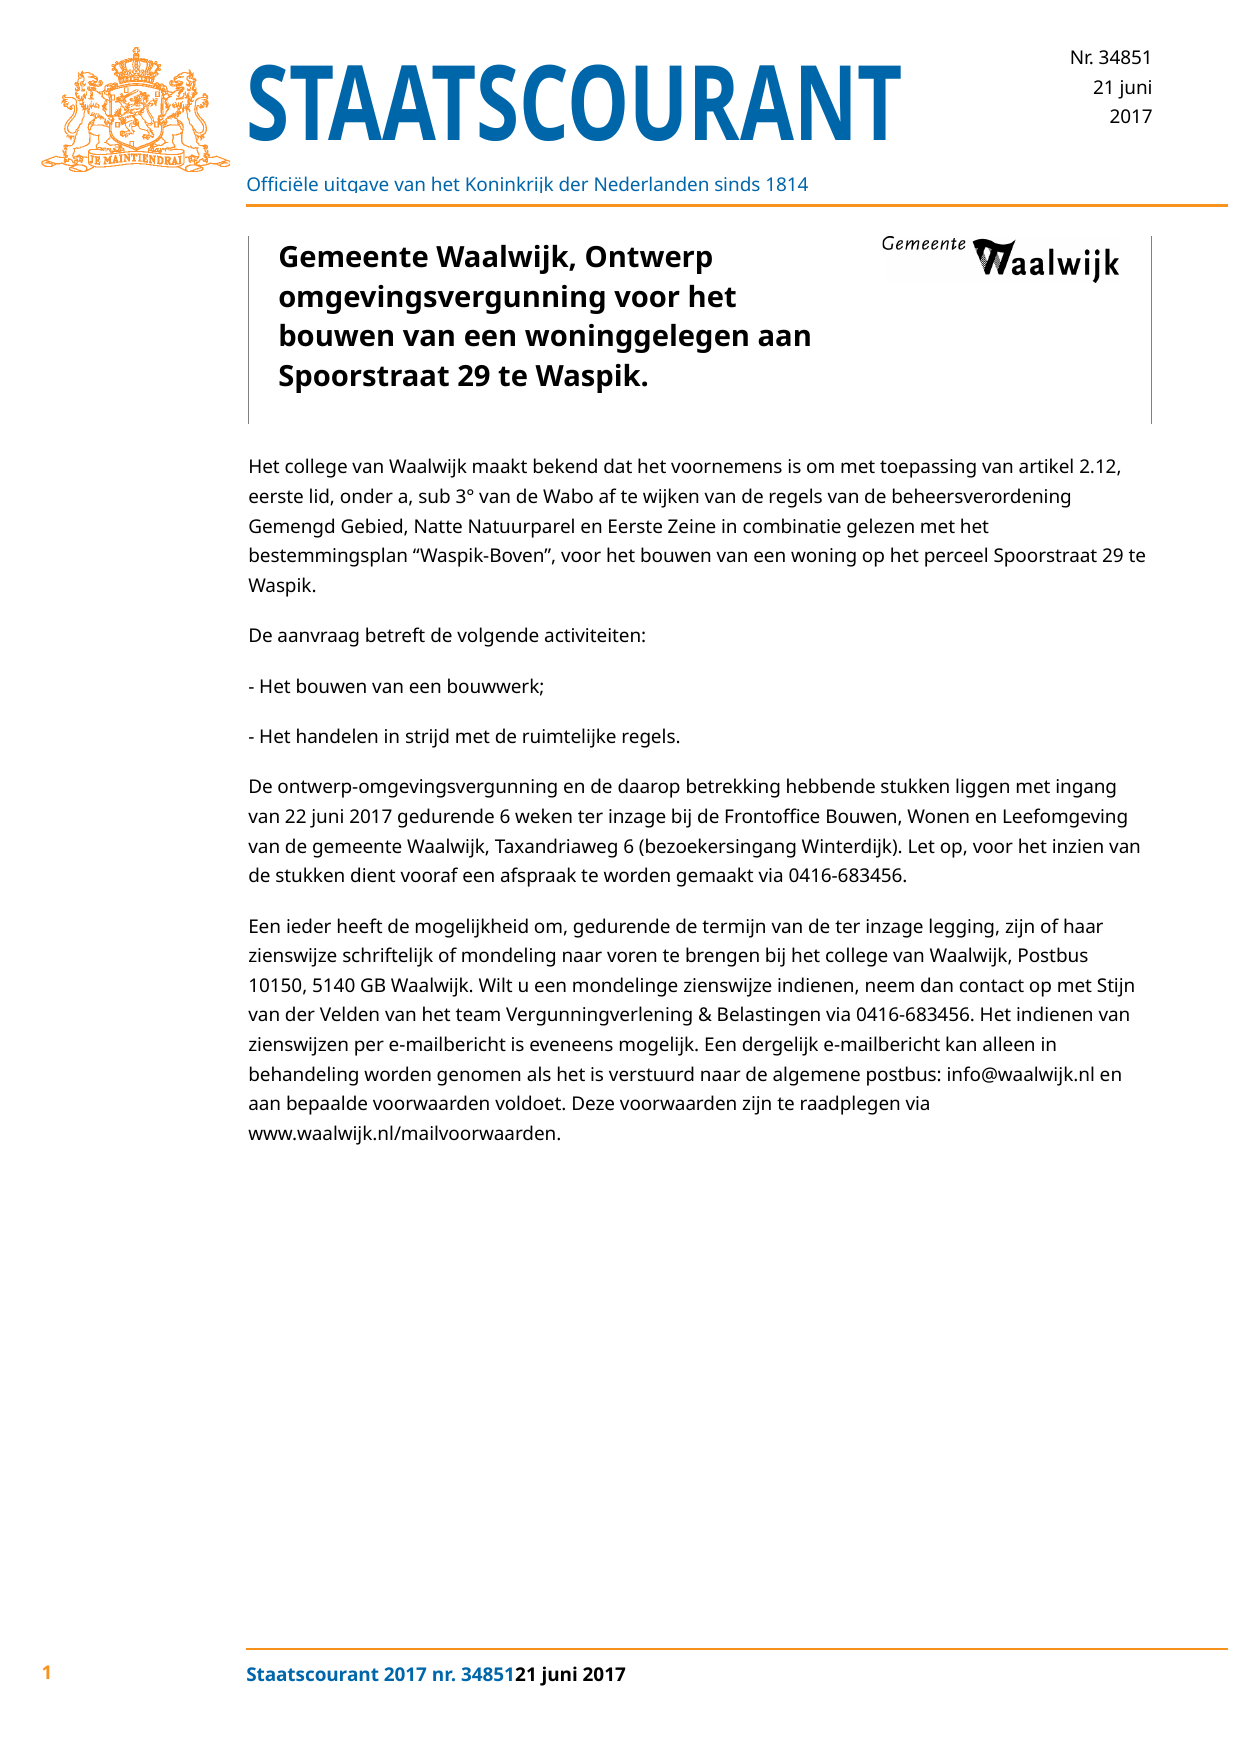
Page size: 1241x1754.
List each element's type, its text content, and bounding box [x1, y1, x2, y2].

text De ontwerp-omgevingsvergunning en de daarop betrekking hebbende stukken liggen met ingang van 22 juni 2017 gedurende 6 weken ter inzage bij de Frontoffice Bouwen, Wonen en Leefomgeving van de gemeente Waalwijk, Taxandriaweg 6 (bezoekersingang Winterdijk). Let op, voor het inzien van de stukken dient vooraf een afspraak te worden gemaakt via 0416-683456. [248, 774, 1152, 888]
table_header [850, 236, 1151, 424]
table_header Gemeente Waalwijk, Ontwerp omgevingsvergunning voor het bouwen van een woninggelegen aan Spoorstraat 29 te Waspik. [249, 236, 850, 424]
text De aanvraag betreft de volgende activiteiten: [248, 622, 1152, 648]
text - Het handelen in strijd met de ruimtelijke regels. [248, 723, 1152, 749]
text - Het bouwen van een bouwwerk; [248, 673, 1152, 698]
text Een ieder heeft de mogelijkheid om, gedurende de termijn van de ter inzage legging, zijn of haar zienswijze schriftelijk of mondeling naar voren te brengen bij het college van Waalwijk, Postbus 10150, 5140 GB Waalwijk. Wilt u een mondelinge zienswijze indienen, neem dan contact op met Stijn van der Velden van het team Vergunningverlening & Belastingen via 0416-683456. Het indienen van zienswijzen per e-mailbericht is eveneens mogelijk. Een dergelijk e-mailbericht kan alleen in behandeling worden genomen als het is verstuurd naar de algemene postbus: info@waalwijk.nl en aan bepaalde voorwaarden voldoet. Deze voorwaarden zijn te raadplegen via www.waalwijk.nl/mailvoorwaarden. [248, 913, 1152, 1146]
picture [882, 236, 1119, 283]
text Het college van Waalwijk maakt bekend dat het voornemens is om met toepassing van artikel 2.12, eerste lid, onder a, sub 3° van de Wabo af te wijken van de regels van de beheersverordening Gemengd Gebied, Natte Natuurparel en Eerste Zeine in combinatie gelezen met het bestemmingsplan “Waspik-Boven”, voor het bouwen van een woning op het perceel Spoorstraat 29 te Waspik. [248, 454, 1152, 598]
picture [41, 47, 231, 172]
